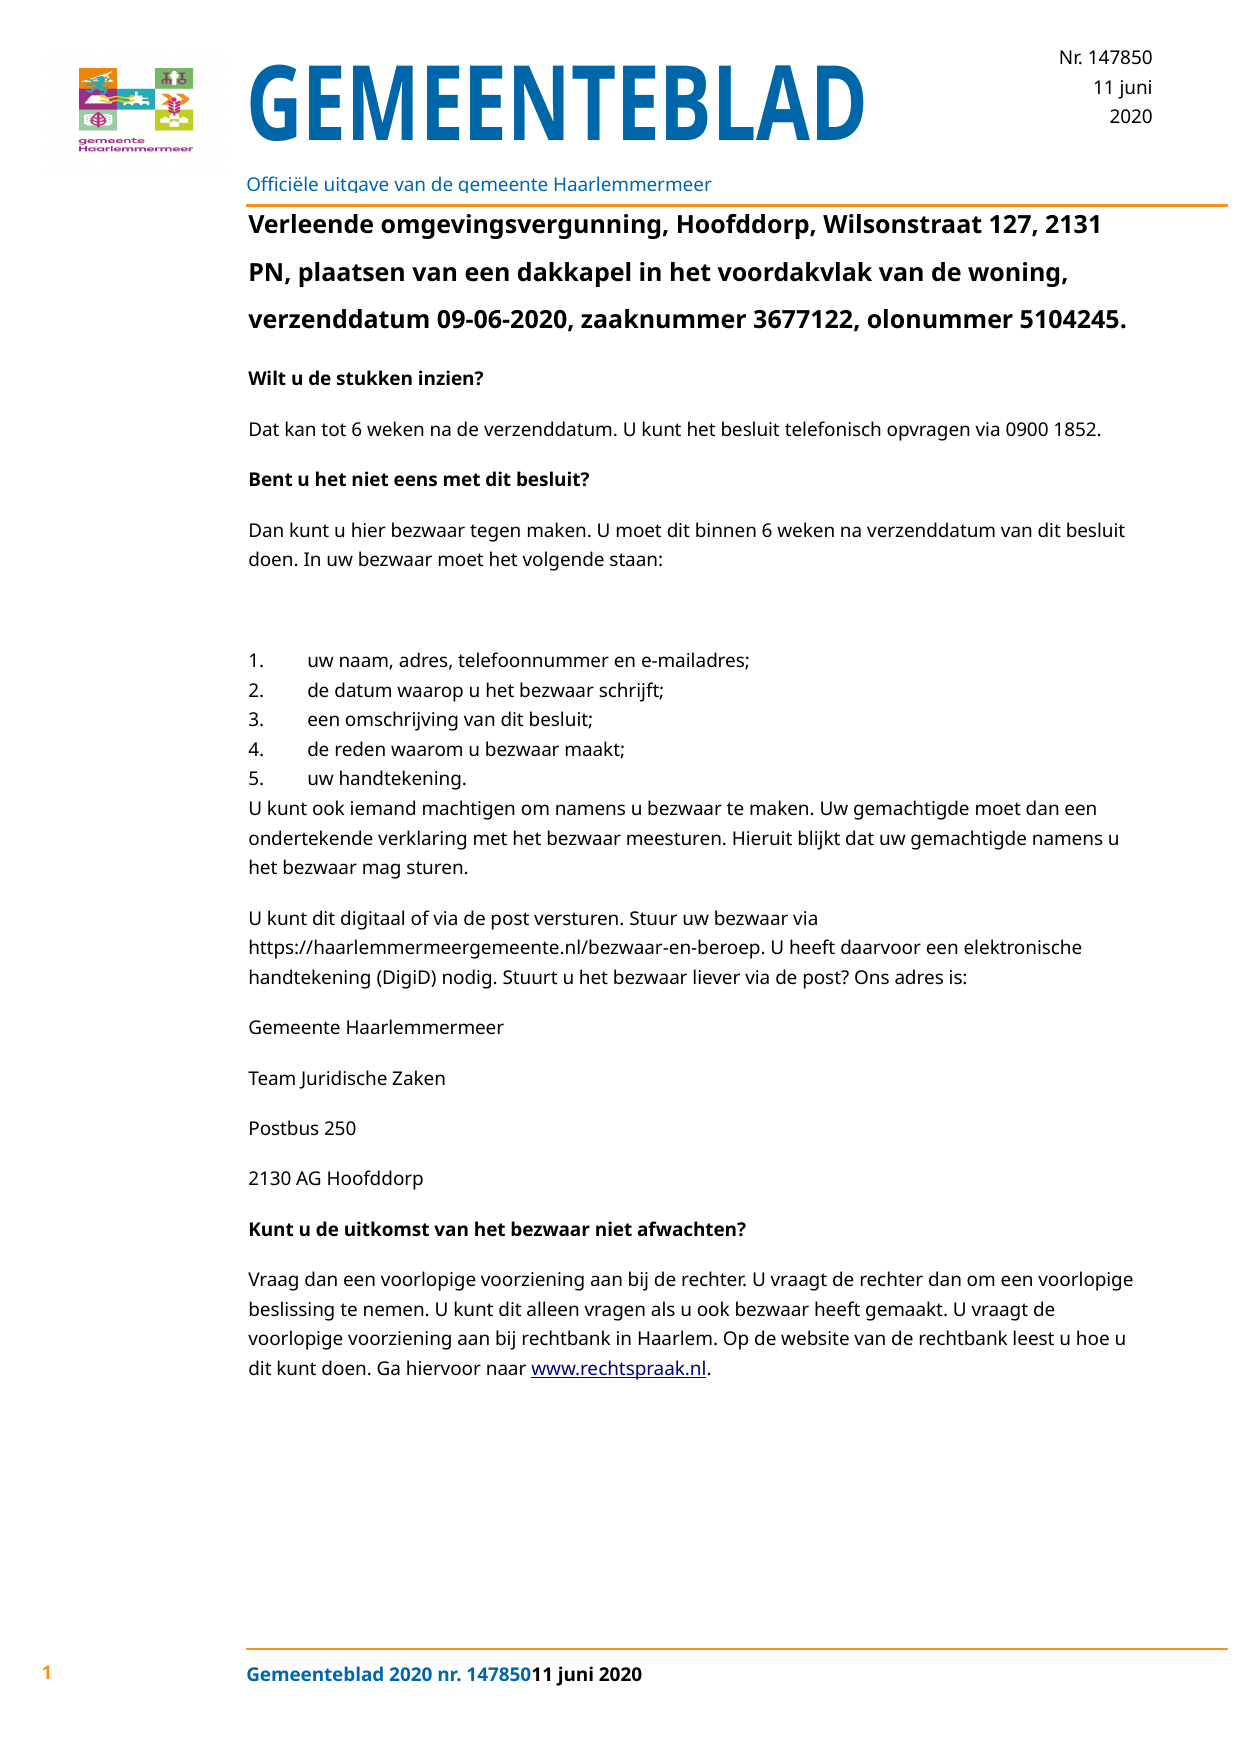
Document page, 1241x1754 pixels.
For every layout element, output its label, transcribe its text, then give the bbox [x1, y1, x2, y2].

text Dat kan tot 6 weken na de verzenddatum. U kunt het besluit telefonisch opvragen via 0900 1852. [248, 416, 1152, 442]
text Postbus 250 [248, 1115, 1152, 1141]
picture [41, 47, 231, 172]
text Kunt u de uitkomst van het bezwaar niet afwachten? [248, 1216, 1152, 1242]
text Gemeente Haarlemmermeer [248, 1014, 1152, 1040]
list een omschrijving van dit besluit; [248, 706, 1152, 732]
text Dan kunt u hier bezwaar tegen maken. U moet dit binnen 6 weken na verzenddatum van dit besluit doen. In uw bezwaar moet het volgende staan: [248, 517, 1152, 572]
list de datum waarop u het bezwaar schrijft; [248, 677, 1152, 702]
list de reden waarom u bezwaar maakt; [248, 736, 1152, 762]
text Bent u het niet eens met dit besluit? [248, 466, 1152, 492]
list uw naam, adres, telefoonnummer en e-mailadres; [248, 647, 1152, 673]
text U kunt ook iemand machtigen om namens u bezwaar te maken. Uw gemachtigde moet dan een ondertekende verklaring met het bezwaar meesturen. Hieruit blijkt dat uw gemachtigde namens u het bezwaar mag sturen. [248, 795, 1152, 880]
text Vraag dan een voorlopige voorziening aan bij de rechter. U vraagt de rechter dan om een voorlopige beslissing te nemen. U kunt dit alleen vragen als u ook bezwaar heeft gemaakt. U vraagt de voorlopige voorziening aan bij rechtbank in Haarlem. Op de website van de rechtbank leest u hoe u dit kunt doen. Ga hiervoor naar www.rechtspraak.nl. [248, 1266, 1152, 1381]
text Verleende omgevingsvergunning, Hoofddorp, Wilsonstraat 127, 2131 PN, plaatsen van een dakkapel in het voordakvlak van de woning, verzenddatum 09-06-2020, zaaknummer 3677122, olonummer 5104245. [248, 207, 1152, 336]
text Team Juridische Zaken [248, 1065, 1152, 1090]
text 2130 AG Hoofddorp [248, 1166, 1152, 1191]
list uw handtekening. [248, 766, 1152, 791]
text U kunt dit digitaal of via de post versturen. Stuur uw bezwaar via https://haarlemmermeergemeente.nl/bezwaar-en-beroep. U heeft daarvoor een elektronische handtekening (DigiD) nodig. Stuurt u het bezwaar liever via de post? Ons adres is: [248, 905, 1152, 989]
text Wilt u de stukken inzien? [248, 366, 1152, 391]
